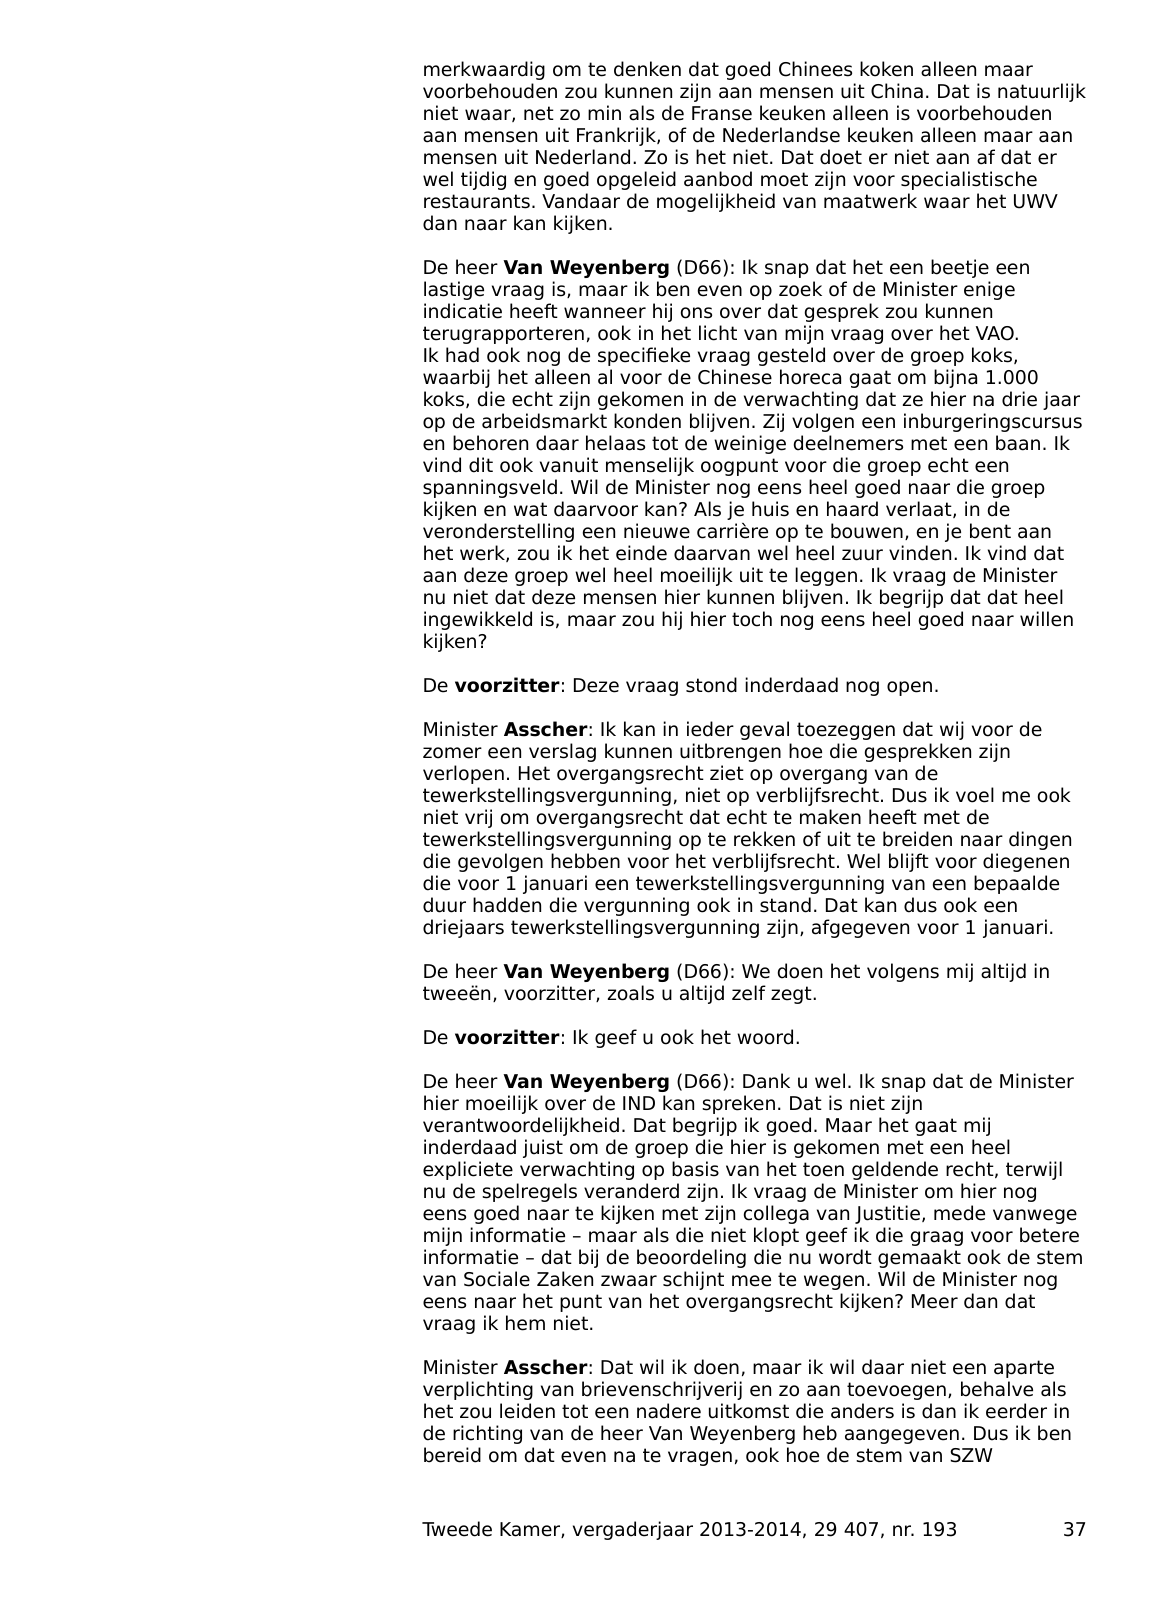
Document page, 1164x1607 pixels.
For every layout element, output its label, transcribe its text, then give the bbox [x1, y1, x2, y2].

text Minister Asscher: Ik kan in ieder geval toezeggen dat wij voor de zomer een verslag kunnen uitbrengen hoe die gesprekken zijn verlopen. Het overgangsrecht ziet op overgang van de tewerkstellingsvergunning, niet op verblijfsrecht. Dus ik voel me ook niet vrij om overgangsrecht dat echt te maken heeft met de tewerkstellingsvergunning op te rekken of uit te breiden naar dingen die gevolgen hebben voor het verblijfsrecht. Wel blijft voor diegenen die voor 1 januari een tewerkstellingsvergunning van een bepaalde duur hadden die vergunning ook in stand. Dat kan dus ook een driejaars tewerkstellingsvergunning zijn, afgegeven voor 1 januari. [422, 719, 1087, 939]
text De heer Van Weyenberg (D66): We doen het volgens mij altijd in tweeën, voorzitter, zoals u altijd zelf zegt. [422, 961, 1087, 1005]
text Minister Asscher: Dat wil ik doen, maar ik wil daar niet een aparte verplichting van brievenschrijverij en zo aan toevoegen, behalve als het zou leiden tot een nadere uitkomst die anders is dan ik eerder in de richting van de heer Van Weyenberg heb aangegeven. Dus ik ben bereid om dat even na te vragen, ook hoe de stem van SZW [422, 1357, 1087, 1467]
text Ik had ook nog de specifieke vraag gesteld over de groep koks, waarbij het alleen al voor de Chinese horeca gaat om bijna 1.000 koks, die echt zijn gekomen in de verwachting dat ze hier na drie jaar op de arbeidsmarkt konden blijven. Zij volgen een inburgeringscursus en behoren daar helaas tot de weinige deelnemers met een baan. Ik vind dit ook vanuit menselijk oogpunt voor die groep echt een spanningsveld. Wil de Minister nog eens heel goed naar die groep kijken en wat daarvoor kan? Als je huis en haard verlaat, in de veronderstelling een nieuwe carrière op te bouwen, en je bent aan het werk, zou ik het einde daarvan wel heel zuur vinden. Ik vind dat aan deze groep wel heel moeilijk uit te leggen. Ik vraag de Minister nu niet dat deze mensen hier kunnen blijven. Ik begrijp dat dat heel ingewikkeld is, maar zou hij hier toch nog eens heel goed naar willen kijken? [422, 345, 1087, 653]
text De voorzitter: Ik geef u ook het woord. [422, 1027, 1087, 1049]
text merkwaardig om te denken dat goed Chinees koken alleen maar voorbehouden zou kunnen zijn aan mensen uit China. Dat is natuurlijk niet waar, net zo min als de Franse keuken alleen is voorbehouden aan mensen uit Frankrijk, of de Nederlandse keuken alleen maar aan mensen uit Nederland. Zo is het niet. Dat doet er niet aan af dat er wel tijdig en goed opgeleid aanbod moet zijn voor specialistische restaurants. Vandaar de mogelijkheid van maatwerk waar het UWV dan naar kan kijken. [422, 59, 1087, 235]
text De voorzitter: Deze vraag stond inderdaad nog open. [422, 675, 1087, 697]
text De heer Van Weyenberg (D66): Ik snap dat het een beetje een lastige vraag is, maar ik ben even op zoek of de Minister enige indicatie heeft wanneer hij ons over dat gesprek zou kunnen terugrapporteren, ook in het licht van mijn vraag over het VAO. [422, 257, 1087, 345]
text De heer Van Weyenberg (D66): Dank u wel. Ik snap dat de Minister hier moeilijk over de IND kan spreken. Dat is niet zijn verantwoordelijkheid. Dat begrijp ik goed. Maar het gaat mij inderdaad juist om de groep die hier is gekomen met een heel expliciete verwachting op basis van het toen geldende recht, terwijl nu de spelregels veranderd zijn. Ik vraag de Minister om hier nog eens goed naar te kijken met zijn collega van Justitie, mede vanwege mijn informatie – maar als die niet klopt geef ik die graag voor betere informatie – dat bij de beoordeling die nu wordt gemaakt ook de stem van Sociale Zaken zwaar schijnt mee te wegen. Wil de Minister nog eens naar het punt van het overgangsrecht kijken? Meer dan dat vraag ik hem niet. [422, 1071, 1087, 1335]
